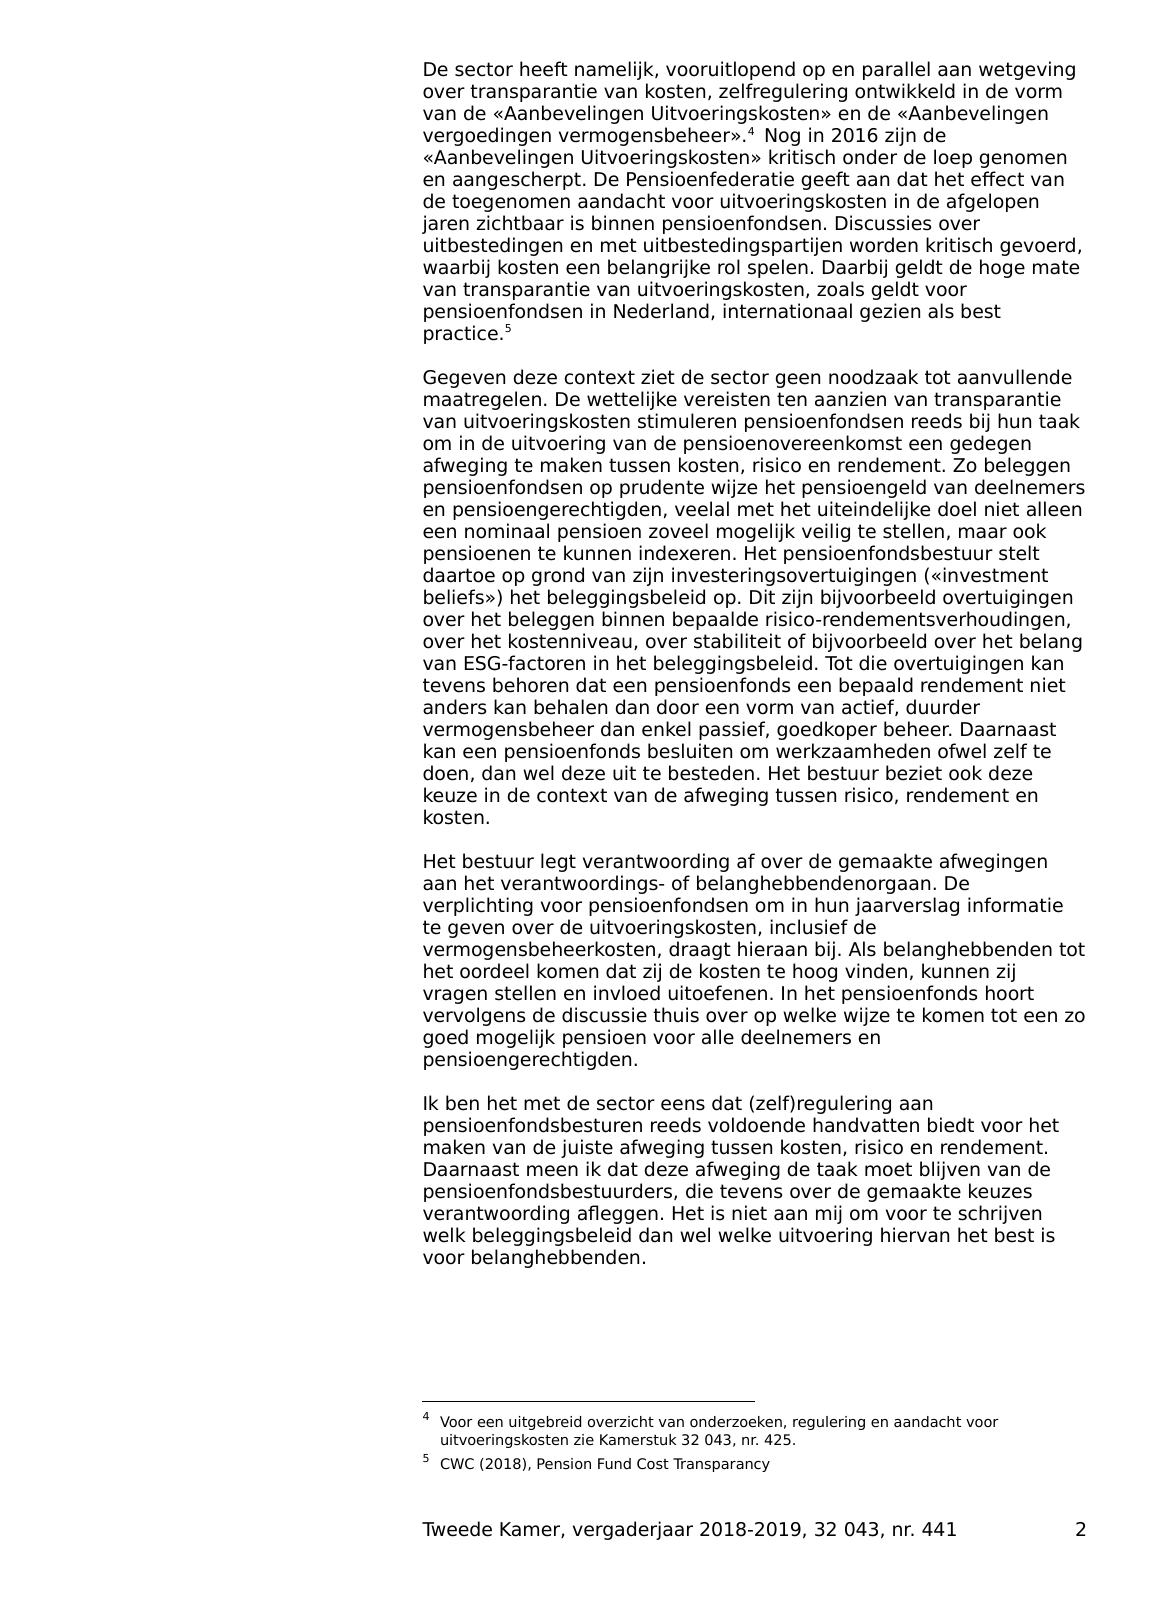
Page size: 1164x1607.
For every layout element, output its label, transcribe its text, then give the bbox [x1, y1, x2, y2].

text De sector heeft namelijk, vooruitlopend op en parallel aan wetgeving over transparantie van kosten, zelfregulering ontwikkeld in de vorm van de «Aanbevelingen Uitvoeringskosten» en de «Aanbevelingen vergoedingen vermogensbeheer». Nog in 2016 zijn de «Aanbevelingen Uitvoeringskosten» kritisch onder de loep genomen en aangescherpt. De Pensioenfederatie geeft aan dat het effect van de toegenomen aandacht voor uitvoeringskosten in de afgelopen jaren zichtbaar is binnen pensioenfondsen. Discussies over uitbestedingen en met uitbestedingspartijen worden kritisch gevoerd, waarbij kosten een belangrijke rol spelen. Daarbij geldt de hoge mate van transparantie van uitvoeringskosten, zoals geldt voor pensioenfondsen in Nederland, internationaal gezien als best practice. [422, 59, 1087, 345]
text Het bestuur legt verantwoording af over de gemaakte afwegingen aan het verantwoordings- of belanghebbendenorgaan. De verplichting voor pensioenfondsen om in hun jaarverslag informatie te geven over de uitvoeringskosten, inclusief de vermogensbeheerkosten, draagt hieraan bij. Als belanghebbenden tot het oordeel komen dat zij de kosten te hoog vinden, kunnen zij vragen stellen en invloed uitoefenen. In het pensioenfonds hoort vervolgens de discussie thuis over op welke wijze te komen tot een zo goed mogelijk pensioen voor alle deelnemers en pensioengerechtigden. [422, 851, 1087, 1071]
text CWC (2018), Pension Fund Cost Transparancy [422, 1452, 1087, 1474]
text Voor een uitgebreid overzicht van onderzoeken, regulering en aandacht voor uitvoeringskosten zie Kamerstuk 32 043, nr. 425. [422, 1410, 1087, 1449]
text Ik ben het met de sector eens dat (zelf)regulering aan pensioenfondsbesturen reeds voldoende handvatten biedt voor het maken van de juiste afweging tussen kosten, risico en rendement. Daarnaast meen ik dat deze afweging de taak moet blijven van de pensioenfondsbestuurders, die tevens over de gemaakte keuzes verantwoording afleggen. Het is niet aan mij om voor te schrijven welk beleggingsbeleid dan wel welke uitvoering hiervan het best is voor belanghebbenden. [422, 1093, 1087, 1268]
text Gegeven deze context ziet de sector geen noodzaak tot aanvullende maatregelen. De wettelijke vereisten ten aanzien van transparantie van uitvoeringskosten stimuleren pensioenfondsen reeds bij hun taak om in de uitvoering van de pensioenovereenkomst een gedegen afweging te maken tussen kosten, risico en rendement. Zo beleggen pensioenfondsen op prudente wijze het pensioengeld van deelnemers en pensioengerechtigden, veelal met het uiteindelijke doel niet alleen een nominaal pensioen zoveel mogelijk veilig te stellen, maar ook pensioenen te kunnen indexeren. Het pensioenfondsbestuur stelt daartoe op grond van zijn investeringsovertuigingen («investment beliefs») het beleggingsbeleid op. Dit zijn bijvoorbeeld overtuigingen over het beleggen binnen bepaalde risico-rendementsverhoudingen, over het kostenniveau, over stabiliteit of bijvoorbeeld over het belang van ESG-factoren in het beleggingsbeleid. Tot die overtuigingen kan tevens behoren dat een pensioenfonds een bepaald rendement niet anders kan behalen dan door een vorm van actief, duurder vermogensbeheer dan enkel passief, goedkoper beheer. Daarnaast kan een pensioenfonds besluiten om werkzaamheden ofwel zelf te doen, dan wel deze uit te besteden. Het bestuur beziet ook deze keuze in de context van de afweging tussen risico, rendement en kosten. [422, 367, 1087, 828]
